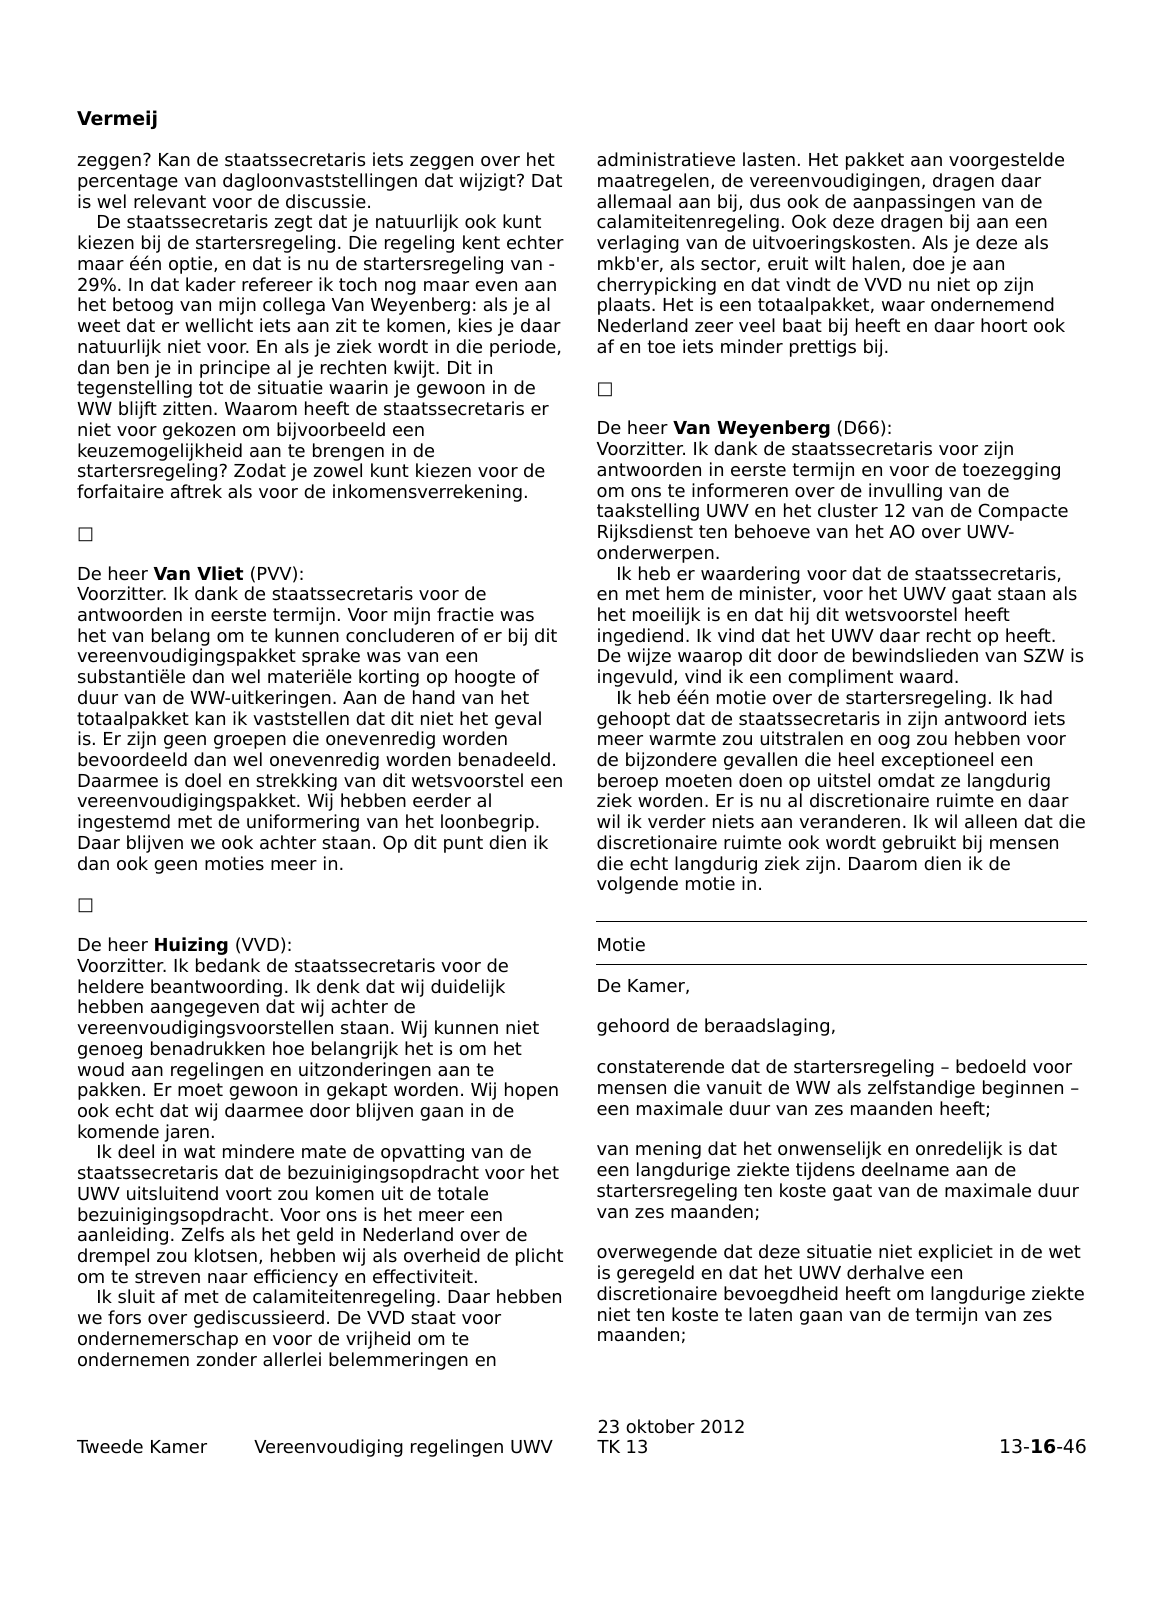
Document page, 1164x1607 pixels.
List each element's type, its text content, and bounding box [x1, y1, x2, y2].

text Voorzitter. Ik bedank de staatssecretaris voor de heldere beantwoording. Ik denk dat wij duidelijk hebben aangegeven dat wij achter de vereenvoudigingsvoorstellen staan. Wij kunnen niet genoeg benadrukken hoe belangrijk het is om het woud aan regelingen en uitzonderingen aan te pakken. Er moet gewoon in gekapt worden. Wij hopen ook echt dat wij daarmee door blijven gaan in de komende jaren. [77, 956, 567, 1142]
text □ [596, 377, 1087, 398]
text Ik deel in wat mindere mate de opvatting van de staatssecretaris dat de bezuinigingsopdracht voor het UWV uitsluitend voort zou komen uit de totale bezuinigingsopdracht. Voor ons is het meer een aanleiding. Zelfs als het geld in Nederland over de drempel zou klotsen, hebben wij als overheid de plicht om te streven naar efficiency en effectiviteit. [77, 1142, 567, 1287]
text Ik heb er waardering voor dat de staatssecretaris, en met hem de minister, voor het UWV gaat staan als het moeilijk is en dat hij dit wetsvoorstel heeft ingediend. Ik vind dat het UWV daar recht op heeft. De wijze waarop dit door de bewindslieden van SZW is ingevuld, vind ik een compliment waard. [596, 563, 1087, 688]
text De Kamer, [596, 976, 1087, 996]
text van mening dat het onwenselijk en onredelijk is dat een langdurige ziekte tijdens deelname aan de startersregeling ten koste gaat van de maximale duur van zes maanden; [596, 1139, 1087, 1222]
text De heer Huizing (VVD): [77, 935, 567, 956]
text Motie [596, 935, 1087, 956]
text Voorzitter. Ik dank de staatssecretaris voor de antwoorden in eerste termijn. Voor mijn fractie was het van belang om te kunnen concluderen of er bij dit vereenvoudigingspakket sprake was van een substantiële dan wel materiële korting op hoogte of duur van de WW-uitkeringen. Aan de hand van het totaalpakket kan ik vaststellen dat dit niet het geval is. Er zijn geen groepen die onevenredig worden bevoordeeld dan wel onevenredig worden benadeeld. Daarmee is doel en strekking van dit wetsvoorstel een vereenvoudigingspakket. Wij hebben eerder al ingestemd met de uniformering van het loonbegrip. Daar blijven we ook achter staan. Op dit punt dien ik dan ook geen moties meer in. [77, 584, 567, 874]
text □ [77, 523, 567, 543]
text □ [77, 894, 567, 915]
text De staatssecretaris zegt dat je natuurlijk ook kunt kiezen bij de startersregeling. Die regeling kent echter maar één optie, en dat is nu de startersregeling van -29%. In dat kader refereer ik toch nog maar even aan het betoog van mijn collega Van Weyenberg: als je al weet dat er wellicht iets aan zit te komen, kies je daar natuurlijk niet voor. En als je ziek wordt in die periode, dan ben je in principe al je rechten kwijt. Dit in tegenstelling tot de situatie waarin je gewoon in de WW blijft zitten. Waarom heeft de staatssecretaris er niet voor gekozen om bijvoorbeeld een keuzemogelijkheid aan te brengen in de startersregeling? Zodat je zowel kunt kiezen voor de forfaitaire aftrek als voor de inkomensverrekening. [77, 212, 567, 503]
text zeggen? Kan de staatssecretaris iets zeggen over het percentage van dagloonvaststellingen dat wijzigt? Dat is wel relevant voor de discussie. [77, 150, 567, 212]
text overwegende dat deze situatie niet expliciet in de wet is geregeld en dat het UWV derhalve een discretionaire bevoegdheid heeft om langdurige ziekte niet ten koste te laten gaan van de termijn van zes maanden; [596, 1242, 1087, 1346]
text De heer Van Vliet (PVV): [77, 563, 567, 584]
text Voorzitter. Ik dank de staatssecretaris voor zijn antwoorden in eerste termijn en voor de toezegging om ons te informeren over de invulling van de taakstelling UWV en het cluster 12 van de Compacte Rijksdienst ten behoeve van het AO over UWV-onderwerpen. [596, 439, 1087, 563]
text Ik heb één motie over de startersregeling. Ik had gehoopt dat de staatssecretaris in zijn antwoord iets meer warmte zou uitstralen en oog zou hebben voor de bijzondere gevallen die heel exceptioneel een beroep moeten doen op uitstel omdat ze langdurig ziek worden. Er is nu al discretionaire ruimte en daar wil ik verder niets aan veranderen. Ik wil alleen dat die discretionaire ruimte ook wordt gebruikt bij mensen die echt langdurig ziek zijn. Daarom dien ik de volgende motie in. [596, 688, 1087, 895]
text Ik sluit af met de calamiteitenregeling. Daar hebben we fors over gediscussieerd. De VVD staat voor ondernemerschap en voor de vrijheid om te ondernemen zonder allerlei belemmeringen en [77, 1287, 567, 1370]
text administratieve lasten. Het pakket aan voorgestelde maatregelen, de vereenvoudigingen, dragen daar allemaal aan bij, dus ook de aanpassingen van de calamiteitenregeling. Ook deze dragen bij aan een verlaging van de uitvoeringskosten. Als je deze als mkb'er, als sector, eruit wilt halen, doe je aan cherrypicking en dat vindt de VVD nu niet op zijn plaats. Het is een totaalpakket, waar ondernemend Nederland zeer veel baat bij heeft en daar hoort ook af en toe iets minder prettigs bij. [596, 150, 1087, 357]
text gehoord de beraadslaging, [596, 1016, 1087, 1037]
text constaterende dat de startersregeling – bedoeld voor mensen die vanuit de WW als zelfstandige beginnen – een maximale duur van zes maanden heeft; [596, 1057, 1087, 1119]
text De heer Van Weyenberg (D66): [596, 418, 1087, 439]
